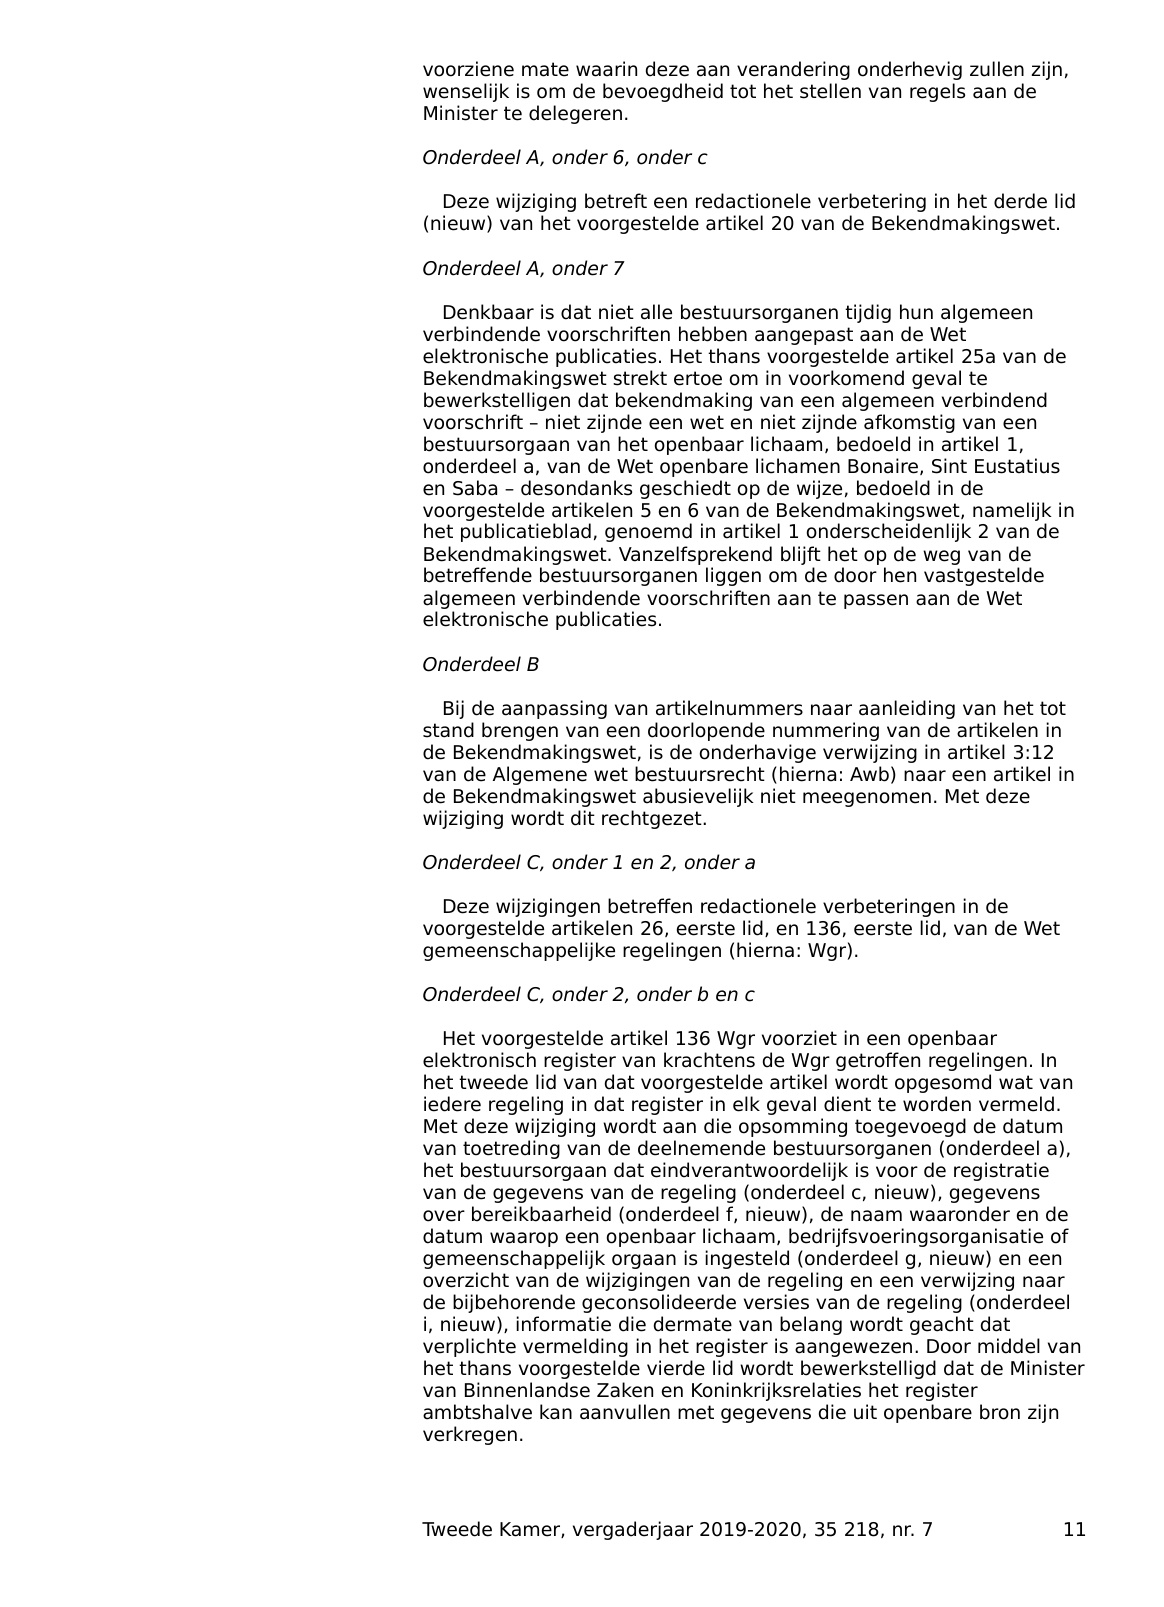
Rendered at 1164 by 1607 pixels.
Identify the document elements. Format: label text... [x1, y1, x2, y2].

text voorziene mate waarin deze aan verandering onderhevig zullen zijn, wenselijk is om de bevoegdheid tot het stellen van regels aan de Minister te delegeren. [422, 59, 1087, 125]
text Denkbaar is dat niet alle bestuursorganen tijdig hun algemeen verbindende voorschriften hebben aangepast aan de Wet elektronische publicaties. Het thans voorgestelde artikel 25a van de Bekendmakingswet strekt ertoe om in voorkomend geval te bewerkstelligen dat bekendmaking van een algemeen verbindend voorschrift – niet zijnde een wet en niet zijnde afkomstig van een bestuursorgaan van het openbaar lichaam, bedoeld in artikel 1, onderdeel a, van de Wet openbare lichamen Bonaire, Sint Eustatius en Saba – desondanks geschiedt op de wijze, bedoeld in de voorgestelde artikelen 5 en 6 van de Bekendmakingswet, namelijk in het publicatieblad, genoemd in artikel 1 onderscheidenlijk 2 van de Bekendmakingswet. Vanzelfsprekend blijft het op de weg van de betreffende bestuursorganen liggen om de door hen vastgestelde algemeen verbindende voorschriften aan te passen aan de Wet elektronische publicaties. [422, 302, 1087, 631]
subtitle Onderdeel A, onder 6, onder c [422, 147, 1087, 169]
text Het voorgestelde artikel 136 Wgr voorziet in een openbaar elektronisch register van krachtens de Wgr getroffen regelingen. In het tweede lid van dat voorgestelde artikel wordt opgesomd wat van iedere regeling in dat register in elk geval dient te worden vermeld. Met deze wijziging wordt aan die opsomming toegevoegd de datum van toetreding van de deelnemende bestuursorganen (onderdeel a), het bestuursorgaan dat eindverantwoordelijk is voor de registratie van de gegevens van de regeling (onderdeel c, nieuw), gegevens over bereikbaarheid (onderdeel f, nieuw), de naam waaronder en de datum waarop een openbaar lichaam, bedrijfsvoeringsorganisatie of gemeenschappelijk orgaan is ingesteld (onderdeel g, nieuw) en een overzicht van de wijzigingen van de regeling en een verwijzing naar de bijbehorende geconsolideerde versies van de regeling (onderdeel i, nieuw), informatie die dermate van belang wordt geacht dat verplichte vermelding in het register is aangewezen. Door middel van het thans voorgestelde vierde lid wordt bewerkstelligd dat de Minister van Binnenlandse Zaken en Koninkrijksrelaties het register ambtshalve kan aanvullen met gegevens die uit openbare bron zijn verkregen. [422, 1028, 1087, 1446]
subtitle Onderdeel C, onder 1 en 2, onder a [422, 852, 1087, 874]
text Deze wijziging betreft een redactionele verbetering in het derde lid (nieuw) van het voorgestelde artikel 20 van de Bekendmakingswet. [422, 191, 1087, 235]
subtitle Onderdeel B [422, 653, 1087, 676]
subtitle Onderdeel C, onder 2, onder b en c [422, 984, 1087, 1006]
text Bij de aanpassing van artikelnummers naar aanleiding van het tot stand brengen van een doorlopende nummering van de artikelen in de Bekendmakingswet, is de onderhavige verwijzing in artikel 3:12 van de Algemene wet bestuursrecht (hierna: Awb) naar een artikel in de Bekendmakingswet abusievelijk niet meegenomen. Met deze wijziging wordt dit rechtgezet. [422, 698, 1087, 829]
subtitle Onderdeel A, onder 7 [422, 257, 1087, 279]
text Deze wijzigingen betreffen redactionele verbeteringen in de voorgestelde artikelen 26, eerste lid, en 136, eerste lid, van de Wet gemeenschappelijke regelingen (hierna: Wgr). [422, 896, 1087, 962]
